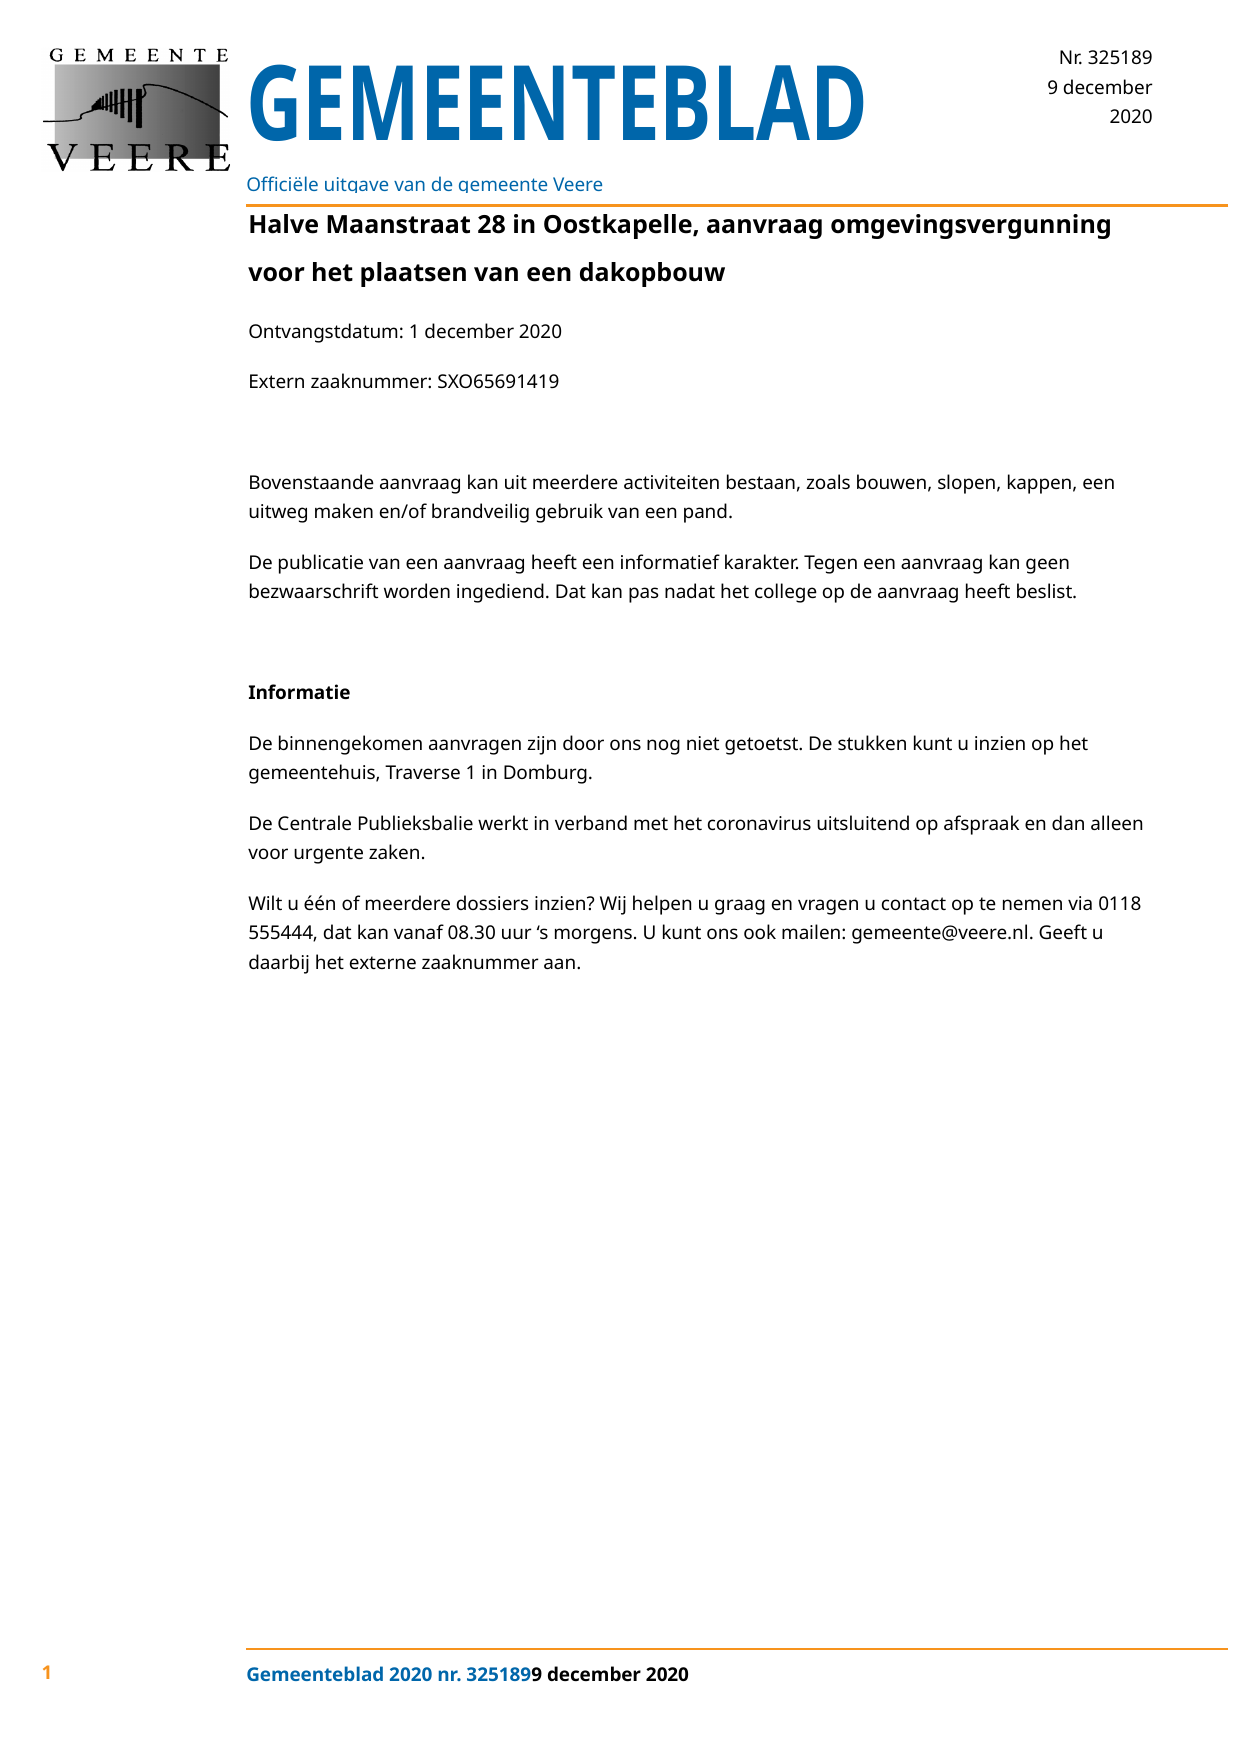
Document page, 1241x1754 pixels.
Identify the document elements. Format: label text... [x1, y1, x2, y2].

text Bovenstaande aanvraag kan uit meerdere activiteiten bestaan, zoals bouwen, slopen, kappen, een uitweg maken en/of brandveilig gebruik van een pand. [248, 469, 1152, 524]
text De binnengekomen aanvragen zijn door ons nog niet getoetst. De stukken kunt u inzien op het gemeentehuis, Traverse 1 in Domburg. [248, 730, 1152, 785]
text De Centrale Publieksbalie werkt in verband met het coronavirus uitsluitend op afspraak en dan alleen voor urgente zaken. [248, 810, 1152, 865]
text De publicatie van een aanvraag heeft een informatief karakter. Tegen een aanvraag kan geen bezwaarschrift worden ingediend. Dat kan pas nadat het college op de aanvraag heeft beslist. [248, 549, 1152, 604]
text Halve Maanstraat 28 in Oostkapelle, aanvraag omgevingsvergunning voor het plaatsen van een dakopbouw [248, 207, 1152, 288]
text Extern zaaknummer: SXO65691419 [248, 368, 1152, 394]
text Informatie [248, 679, 1152, 705]
text Ontvangstdatum: 1 december 2020 [248, 318, 1152, 344]
text Wilt u één of meerdere dossiers inzien? Wij helpen u graag en vragen u contact op te nemen via 0118 555444, dat kan vanaf 08.30 uur ‘s morgens. U kunt ons ook mailen: gemeente@veere.nl. Geeft u daarbij het externe zaaknummer aan. [248, 890, 1152, 975]
picture [41, 47, 231, 172]
